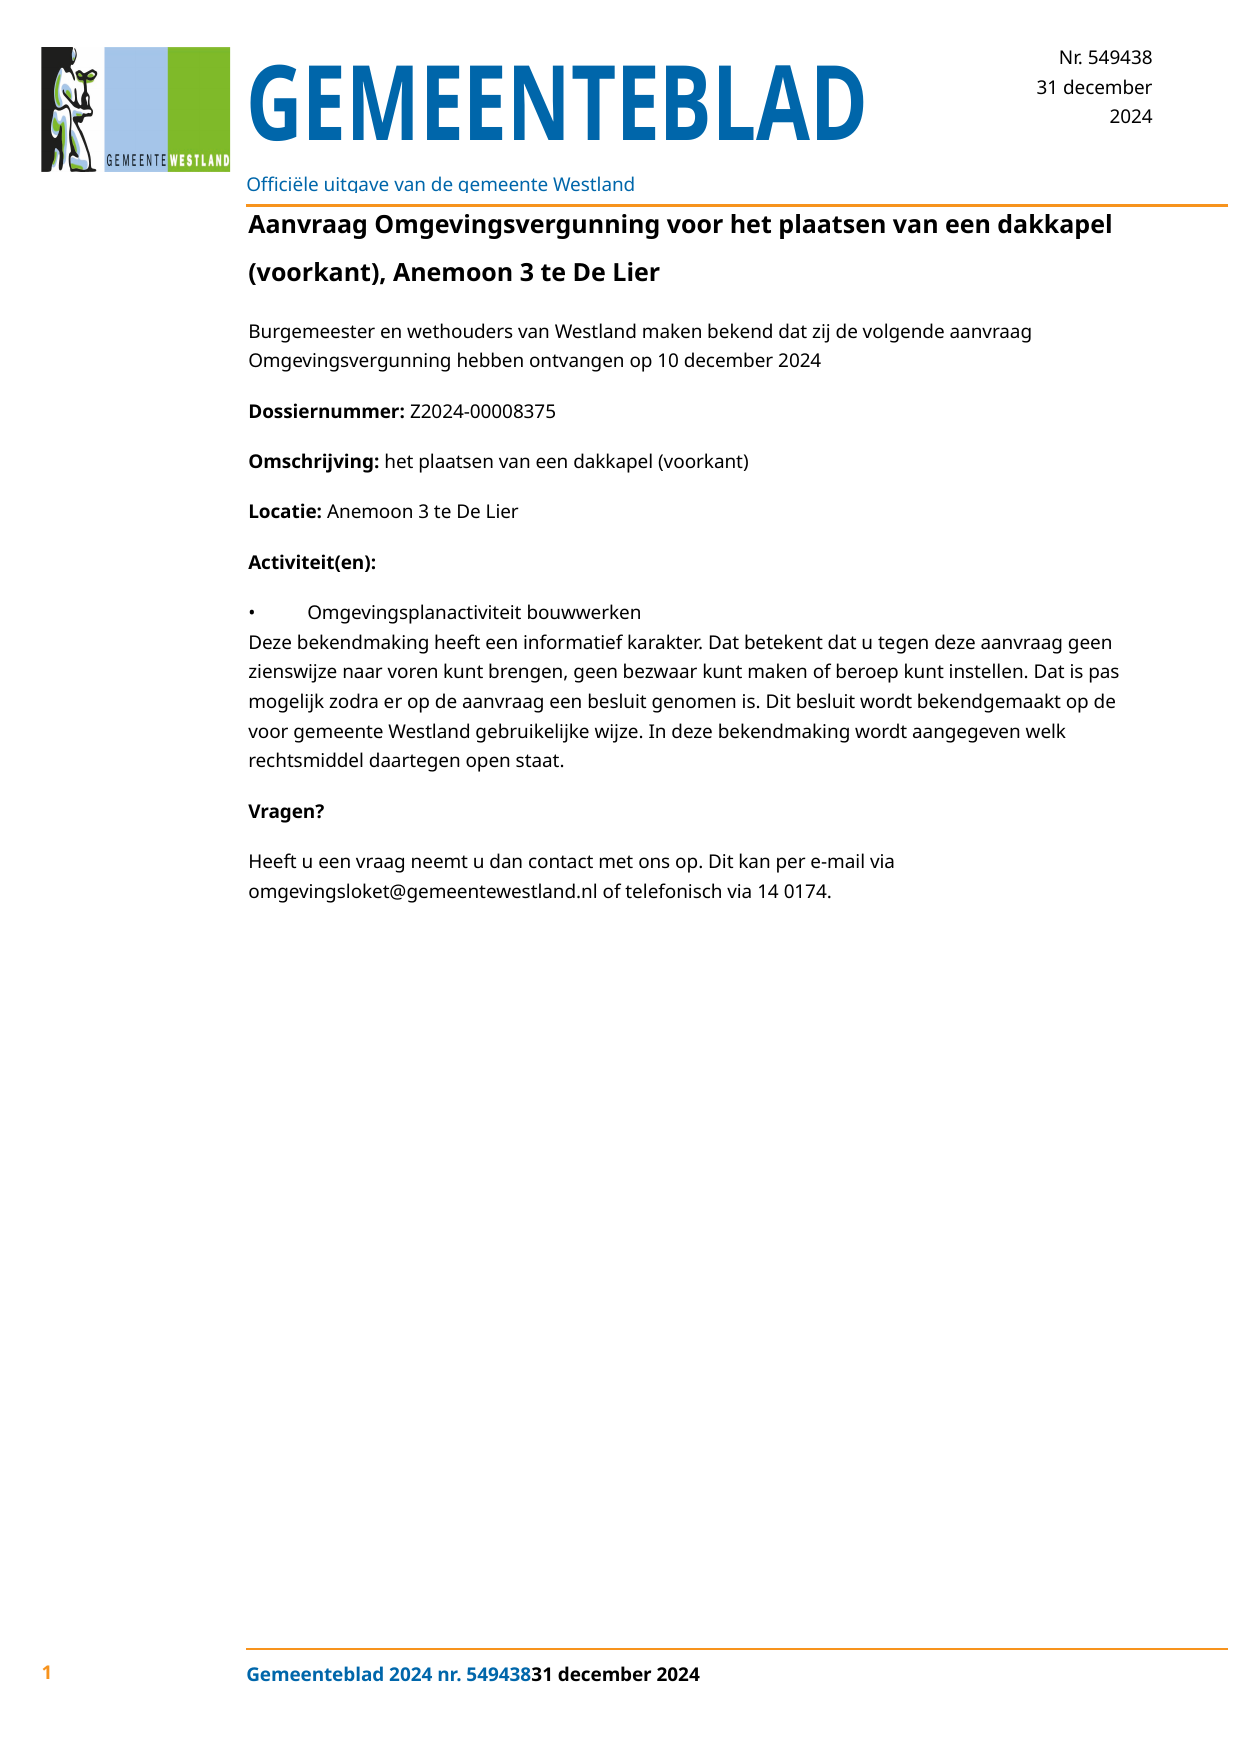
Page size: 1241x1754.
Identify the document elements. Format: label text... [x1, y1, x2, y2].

text Omschrijving: het plaatsen van een dakkapel (voorkant) [248, 448, 1152, 474]
text Heeft u een vraag neemt u dan contact met ons op. Dit kan per e-mail via omgevingsloket@gemeentewestland.nl of telefonisch via 14 0174. [248, 848, 1152, 904]
text Locatie: Anemoon 3 te De Lier [248, 499, 1152, 524]
list Omgevingsplanactiviteit bouwwerken [248, 599, 1152, 625]
picture [41, 47, 231, 172]
text Burgemeester en wethouders van Westland maken bekend dat zij de volgende aanvraag Omgevingsvergunning hebben ontvangen op 10 december 2024 [248, 318, 1152, 373]
text Vragen? [248, 798, 1152, 824]
text Aanvraag Omgevingsvergunning voor het plaatsen van een dakkapel (voorkant), Anemoon 3 te De Lier [248, 207, 1152, 288]
text Activiteit(en): [248, 549, 1152, 575]
text Dossiernummer: Z2024-00008375 [248, 398, 1152, 424]
text Deze bekendmaking heeft een informatief karakter. Dat betekent dat u tegen deze aanvraag geen zienswijze naar voren kunt brengen, geen bezwaar kunt maken of beroep kunt instellen. Dat is pas mogelijk zodra er op de aanvraag een besluit genomen is. Dit besluit wordt bekendgemaakt op de voor gemeente Westland gebruikelijke wijze. In deze bekendmaking wordt aangegeven welk rechtsmiddel daartegen open staat. [248, 629, 1152, 773]
